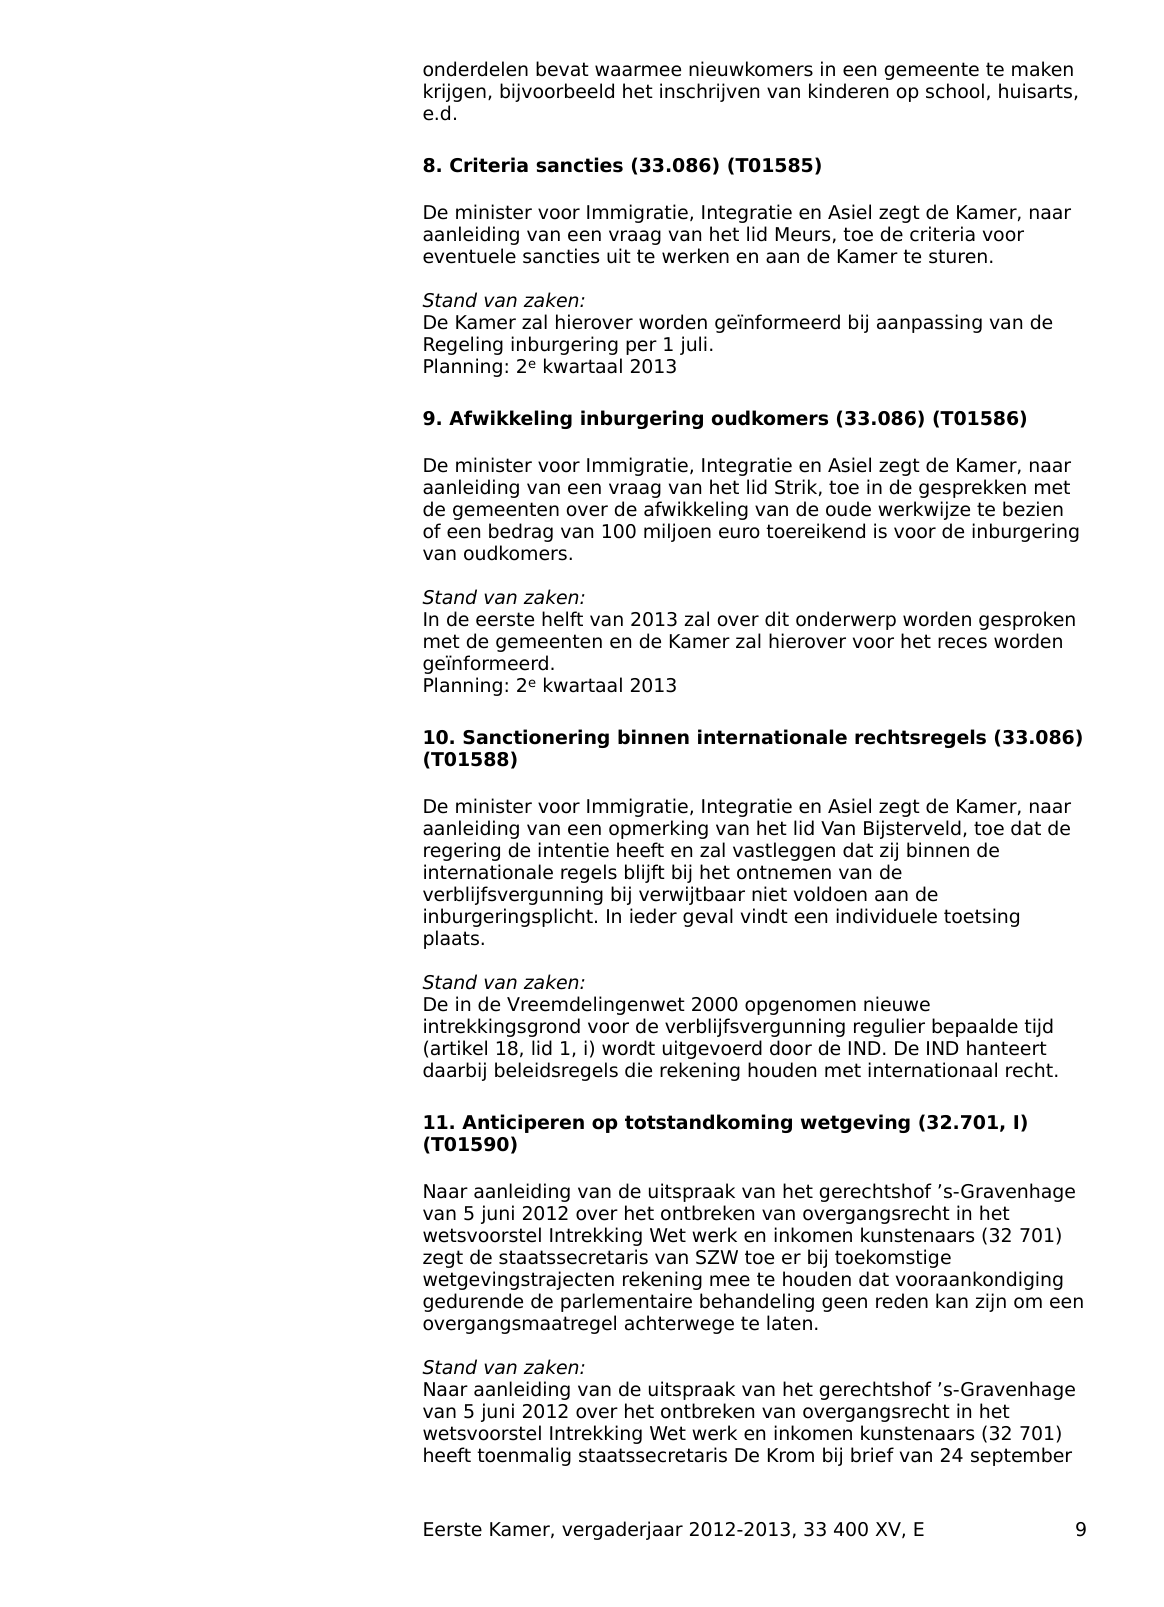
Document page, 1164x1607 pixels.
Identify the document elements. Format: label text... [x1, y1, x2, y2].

text Stand van zaken: [422, 290, 1087, 312]
text Planning: 2e kwartaal 2013 [422, 356, 1087, 378]
text De Kamer zal hierover worden geïnformeerd bij aanpassing van de Regeling inburgering per 1 juli. [422, 312, 1087, 356]
text De in de Vreemdelingenwet 2000 opgenomen nieuwe intrekkingsgrond voor de verblijfsvergunning regulier bepaalde tijd (artikel 18, lid 1, i) wordt uitgevoerd door de IND. De IND hanteert daarbij beleidsregels die rekening houden met internationaal recht. [422, 994, 1087, 1082]
text Planning: 2e kwartaal 2013 [422, 675, 1087, 697]
text Stand van zaken: [422, 972, 1087, 994]
text In de eerste helft van 2013 zal over dit onderwerp worden gesproken met de gemeenten en de Kamer zal hierover voor het reces worden geïnformeerd. [422, 609, 1087, 675]
subtitle 8. Criteria sancties (33.086) (T01585) [422, 155, 1087, 177]
text Naar aanleiding van de uitspraak van het gerechtshof ’s-Gravenhage van 5 juni 2012 over het ontbreken van overgangsrecht in het wetsvoorstel Intrekking Wet werk en inkomen kunstenaars (32 701) heeft toenmalig staatssecretaris De Krom bij brief van 24 september [422, 1379, 1087, 1467]
text Stand van zaken: [422, 1357, 1087, 1379]
subtitle 11. Anticiperen op totstandkoming wetgeving (32.701, I) (T01590) [422, 1112, 1087, 1156]
subtitle 9. Afwikkeling inburgering oudkomers (33.086) (T01586) [422, 408, 1087, 430]
text Stand van zaken: [422, 587, 1087, 609]
text De minister voor Immigratie, Integratie en Asiel zegt de Kamer, naar aanleiding van een vraag van het lid Meurs, toe de criteria voor eventuele sancties uit te werken en aan de Kamer te sturen. [422, 202, 1087, 268]
text Naar aanleiding van de uitspraak van het gerechtshof ’s-Gravenhage van 5 juni 2012 over het ontbreken van overgangsrecht in het wetsvoorstel Intrekking Wet werk en inkomen kunstenaars (32 701) zegt de staatssecretaris van SZW toe er bij toekomstige wetgevingstrajecten rekening mee te houden dat vooraankondiging gedurende de parlementaire behandeling geen reden kan zijn om een overgangsmaatregel achterwege te laten. [422, 1181, 1087, 1335]
subtitle 10. Sanctionering binnen internationale rechtsregels (33.086) (T01588) [422, 727, 1087, 771]
text De minister voor Immigratie, Integratie en Asiel zegt de Kamer, naar aanleiding van een vraag van het lid Strik, toe in de gesprekken met de gemeenten over de afwikkeling van de oude werkwijze te bezien of een bedrag van 100 miljoen euro toereikend is voor de inburgering van oudkomers. [422, 455, 1087, 565]
text De minister voor Immigratie, Integratie en Asiel zegt de Kamer, naar aanleiding van een opmerking van het lid Van Bijsterveld, toe dat de regering de intentie heeft en zal vastleggen dat zij binnen de internationale regels blijft bij het ontnemen van de verblijfsvergunning bij verwijtbaar niet voldoen aan de inburgeringsplicht. In ieder geval vindt een individuele toetsing plaats. [422, 796, 1087, 950]
text onderdelen bevat waarmee nieuwkomers in een gemeente te maken krijgen, bijvoorbeeld het inschrijven van kinderen op school, huisarts, e.d. [422, 59, 1087, 125]
